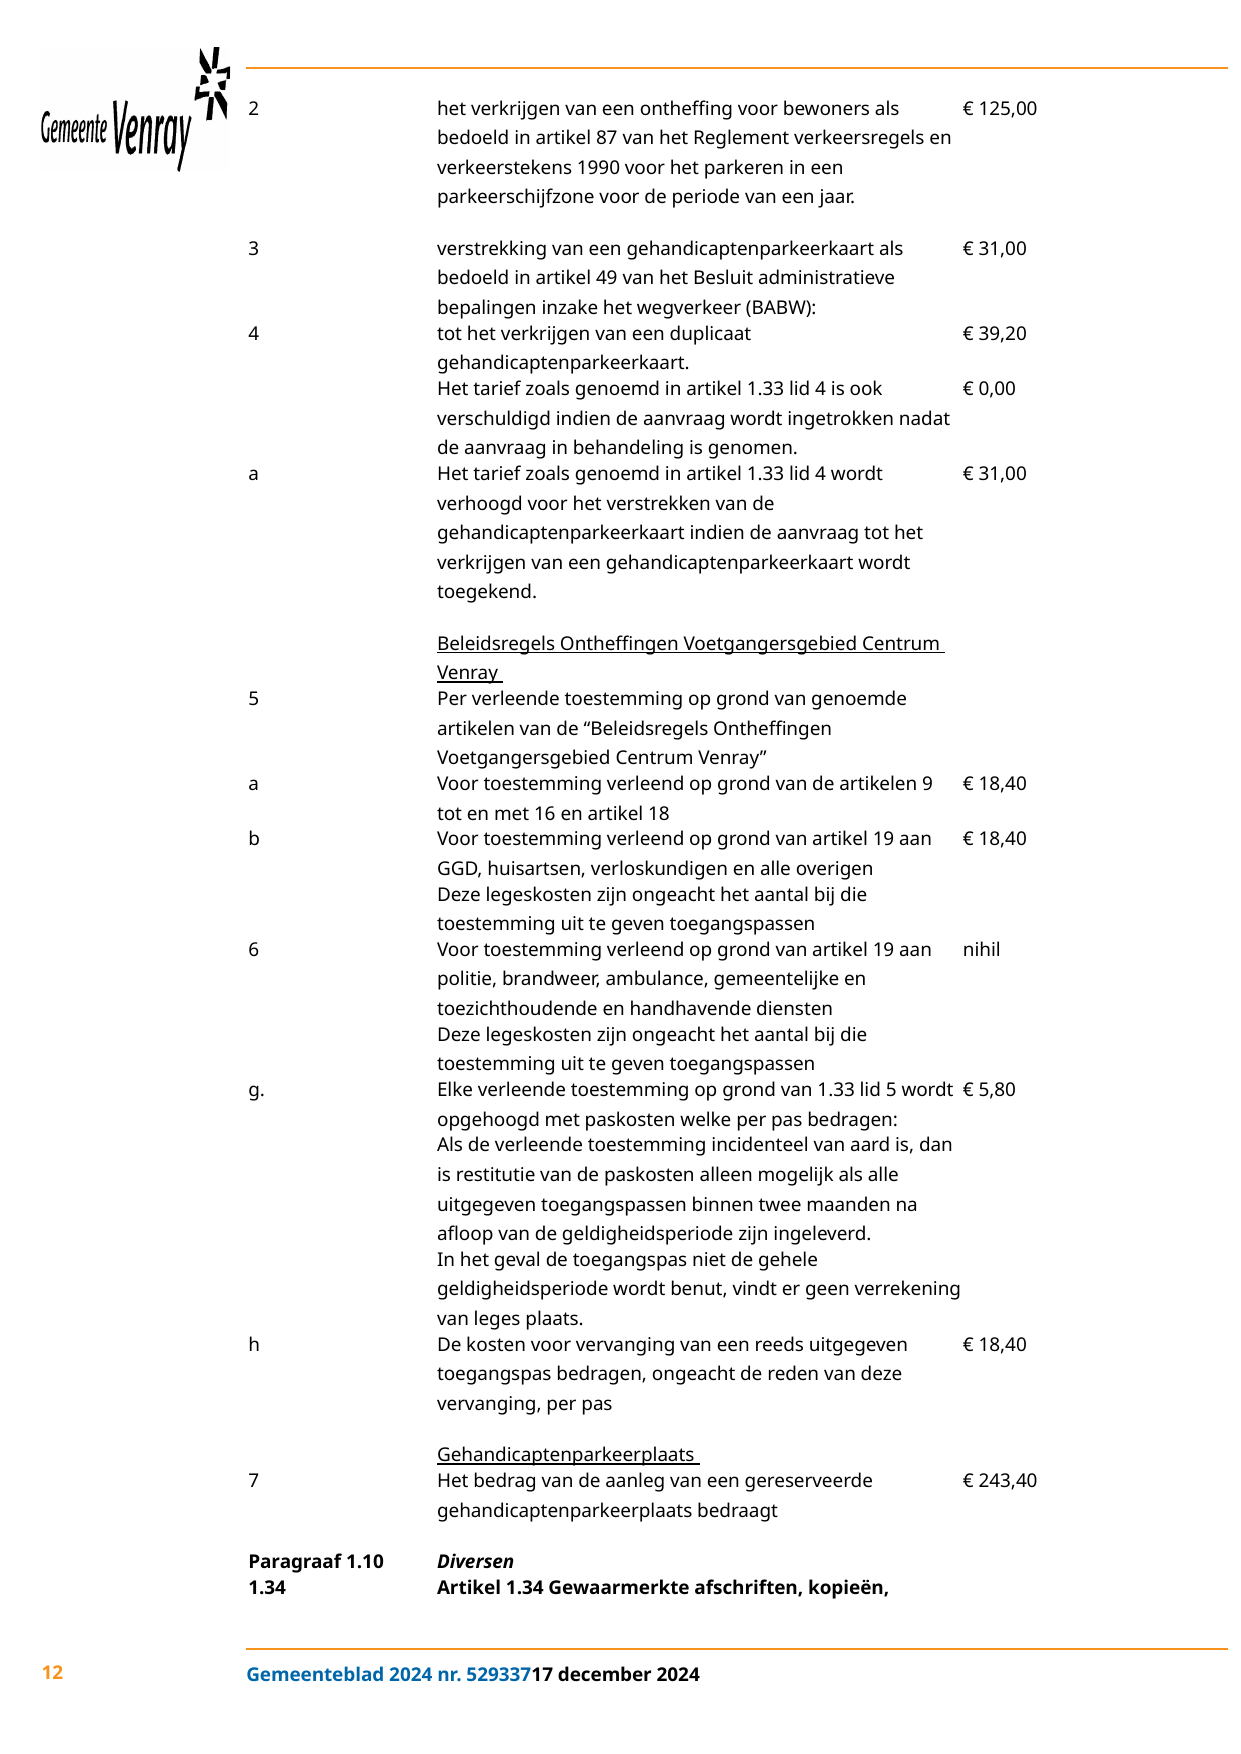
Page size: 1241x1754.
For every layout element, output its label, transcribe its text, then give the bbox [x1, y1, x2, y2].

table_cell In het geval de toegangspas niet de gehele geldigheidsperiode wordt benut, vindt er geen verrekening van leges plaats. [437, 1246, 963, 1331]
table_cell [248, 1246, 437, 1331]
table_cell b [248, 825, 437, 881]
table_cell [963, 630, 1152, 685]
table_cell € 18,40 [963, 1331, 1152, 1416]
table_cell 5 [248, 685, 437, 770]
table_cell De kosten voor vervanging van een reeds uitgegeven toegangspas bedragen, ongeacht de reden van deze vervanging, per pas [437, 1331, 963, 1416]
table_cell a [248, 460, 437, 604]
table_cell [248, 209, 437, 235]
table_cell Beleidsregels Ontheffingen Voetgangersgebied Centrum Venray [437, 630, 963, 685]
table_cell a [248, 770, 437, 825]
table_cell [248, 1416, 437, 1442]
table_cell Deze legeskosten zijn ongeacht het aantal bij die toestemming uit te geven toegangspassen [437, 881, 963, 936]
table_cell 7 [248, 1467, 437, 1523]
table_cell [963, 1523, 1152, 1548]
table_cell € 31,00 [963, 235, 1152, 320]
table_cell [963, 881, 1152, 936]
table_cell [248, 630, 437, 685]
table_cell tot het verkrijgen van een duplicaat gehandicaptenparkeerkaart. [437, 320, 963, 375]
table_cell [963, 1574, 1152, 1600]
table_cell € 243,40 [963, 1467, 1152, 1523]
table_cell [248, 881, 437, 936]
table_cell [248, 375, 437, 460]
table_cell Elke verleende toestemming op grond van 1.33 lid 5 wordt opgehoogd met paskosten welke per pas bedragen: [437, 1076, 963, 1132]
table_cell Deze legeskosten zijn ongeacht het aantal bij die toestemming uit te geven toegangspassen [437, 1021, 963, 1076]
table_cell [248, 1021, 437, 1076]
picture [41, 47, 231, 172]
table_cell [963, 685, 1152, 770]
table_cell 6 [248, 936, 437, 1021]
table_cell [437, 604, 963, 630]
table_cell Voor toestemming verleend op grond van artikel 19 aan politie, brandweer, ambulance, gemeentelijke en toezichthoudende en handhavende diensten [437, 936, 963, 1021]
table_cell Als de verleende toestemming incidenteel van aard is, dan is restitutie van de paskosten alleen mogelijk als alle uitgegeven toegangspassen binnen twee maanden na afloop van de geldigheidsperiode zijn ingeleverd. [437, 1132, 963, 1246]
table_cell verstrekking van een gehandicaptenparkeerkaart als bedoeld in artikel 49 van het Besluit administratieve bepalingen inzake het wegverkeer (BABW): [437, 235, 963, 320]
table_cell [963, 209, 1152, 235]
table_cell [248, 1442, 437, 1467]
table_cell € 18,40 [963, 770, 1152, 825]
table_cell [248, 1132, 437, 1246]
table_cell [963, 1548, 1152, 1574]
table_cell [248, 1523, 437, 1548]
table_cell Diversen [437, 1548, 963, 1574]
table_cell [963, 1132, 1152, 1246]
table_cell 4 [248, 320, 437, 375]
table_cell € 31,00 [963, 460, 1152, 604]
table_cell [437, 1523, 963, 1548]
table_cell € 39,20 [963, 320, 1152, 375]
table_cell Gehandicaptenparkeerplaats [437, 1442, 963, 1467]
table_cell Het bedrag van de aanleg van een gereserveerde gehandicaptenparkeerplaats bedraagt [437, 1467, 963, 1523]
table_cell [963, 1416, 1152, 1442]
table_cell Voor toestemming verleend op grond van de artikelen 9 tot en met 16 en artikel 18 [437, 770, 963, 825]
table_cell nihil [963, 936, 1152, 1021]
table_cell [248, 604, 437, 630]
table_cell [963, 1246, 1152, 1331]
table_cell Voor toestemming verleend op grond van artikel 19 aan GGD, huisartsen, verloskundigen en alle overigen [437, 825, 963, 881]
table_cell € 5,80 [963, 1076, 1152, 1132]
table_cell Paragraaf 1.10 [248, 1548, 437, 1574]
table_cell het verkrijgen van een ontheffing voor bewoners als bedoeld in artikel 87 van het Reglement verkeersregels en verkeerstekens 1990 voor het parkeren in een parkeerschijfzone voor de periode van een jaar. [437, 95, 963, 209]
table_cell Per verleende toestemming op grond van genoemde artikelen van de “Beleidsregels Ontheffingen Voetgangersgebied Centrum Venray” [437, 685, 963, 770]
table_cell 3 [248, 235, 437, 320]
table_cell Het tarief zoals genoemd in artikel 1.33 lid 4 is ook verschuldigd indien de aanvraag wordt ingetrokken nadat de aanvraag in behandeling is genomen. [437, 375, 963, 460]
table_cell [437, 1416, 963, 1442]
table_cell [963, 1021, 1152, 1076]
table_cell 1.34 [248, 1574, 437, 1600]
table_cell € 18,40 [963, 825, 1152, 881]
table_cell 2 [248, 95, 437, 209]
table_cell [437, 209, 963, 235]
table_cell [963, 1442, 1152, 1467]
table_cell Het tarief zoals genoemd in artikel 1.33 lid 4 wordt verhoogd voor het verstrekken van de gehandicaptenparkeerkaart indien de aanvraag tot het verkrijgen van een gehandicaptenparkeerkaart wordt toegekend. [437, 460, 963, 604]
table_cell € 125,00 [963, 95, 1152, 209]
table_cell h [248, 1331, 437, 1416]
table_cell € 0,00 [963, 375, 1152, 460]
table_cell [963, 604, 1152, 630]
table_cell g. [248, 1076, 437, 1132]
table_cell Artikel 1.34 Gewaarmerkte afschriften, kopieën, [437, 1574, 963, 1600]
